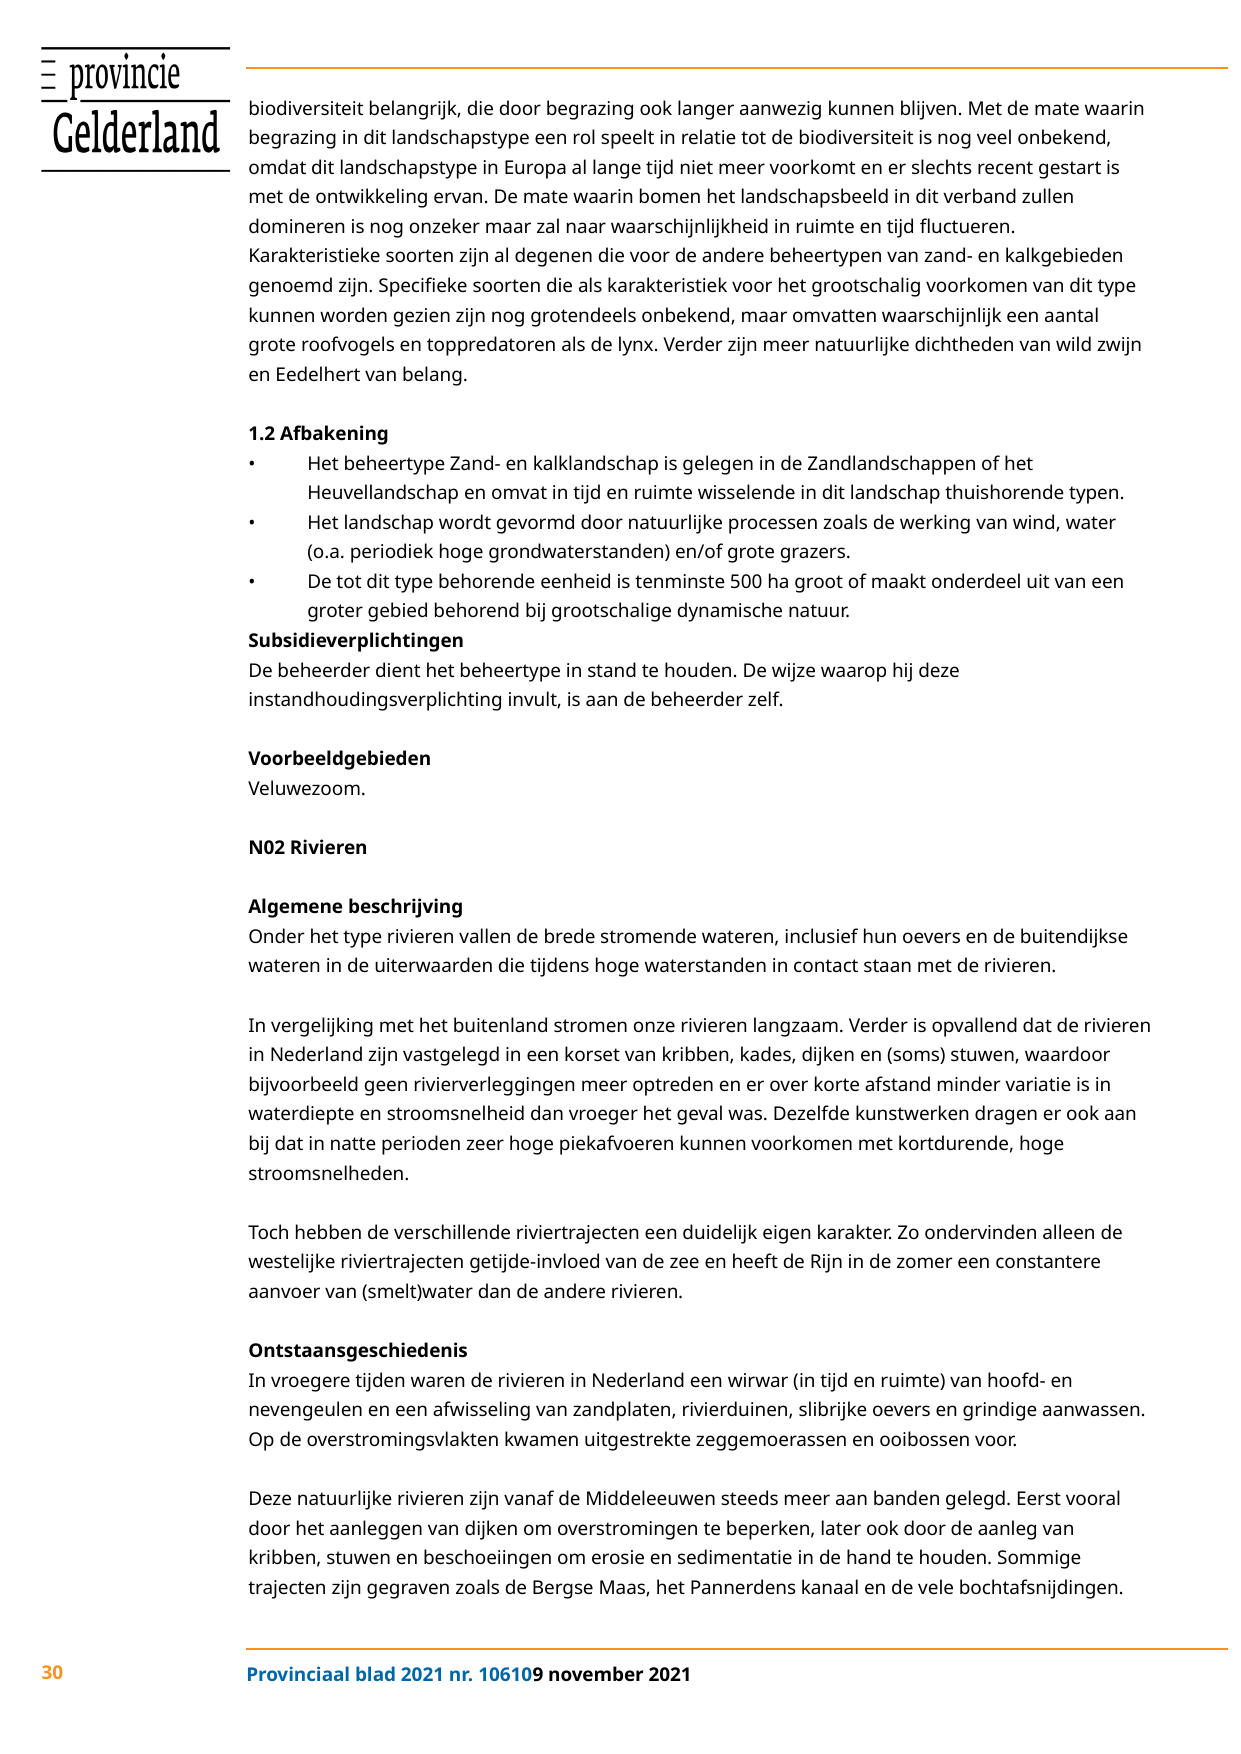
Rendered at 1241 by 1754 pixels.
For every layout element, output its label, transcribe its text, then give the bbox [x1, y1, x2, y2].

text Veluwezoom. [248, 775, 1152, 801]
text N02 Rivieren [248, 834, 1152, 860]
text Deze natuurlijke rivieren zijn vanaf de Middeleeuwen steeds meer aan banden gelegd. Eerst vooral door het aanleggen van dijken om overstromingen te beperken, later ook door de aanleg van kribben, stuwen en beschoeiingen om erosie en sedimentatie in de hand te houden. Sommige trajecten zijn gegraven zoals de Bergse Maas, het Pannerdens kanaal en de vele bochtafsnijdingen. [248, 1485, 1152, 1600]
text Toch hebben de verschillende riviertrajecten een duidelijk eigen karakter. Zo ondervinden alleen de westelijke riviertrajecten getijde-invloed van de zee en heeft de Rijn in de zomer een constantere aanvoer van (smelt)water dan de andere rivieren. [248, 1219, 1152, 1304]
text biodiversiteit belangrijk, die door begrazing ook langer aanwezig kunnen blijven. Met de mate waarin begrazing in dit landschapstype een rol speelt in relatie tot de biodiversiteit is nog veel onbekend, omdat dit landschapstype in Europa al lange tijd niet meer voorkomt en er slechts recent gestart is met de ontwikkeling ervan. De mate waarin bomen het landschapsbeeld in dit verband zullen domineren is nog onzeker maar zal naar waarschijnlijkheid in ruimte en tijd fluctueren. [248, 95, 1152, 239]
text Algemene beschrijving [248, 893, 1152, 919]
text Karakteristieke soorten zijn al degenen die voor de andere beheertypen van zand- en kalkgebieden genoemd zijn. Specifieke soorten die als karakteristiek voor het grootschalig voorkomen van dit type kunnen worden gezien zijn nog grotendeels onbekend, maar omvatten waarschijnlijk een aantal grote roofvogels en toppredatoren als de lynx. Verder zijn meer natuurlijke dichtheden van wild zwijn en Eedelhert van belang. [248, 243, 1152, 387]
text 1.2 Afbakening [248, 420, 1152, 446]
text In vergelijking met het buitenland stromen onze rivieren langzaam. Verder is opvallend dat de rivieren in Nederland zijn vastgelegd in een korset van kribben, kades, dijken en (soms) stuwen, waardoor bijvoorbeeld geen rivierverleggingen meer optreden en er over korte afstand minder variatie is in waterdiepte en stroomsnelheid dan vroeger het geval was. Dezelfde kunstwerken dragen er ook aan bij dat in natte perioden zeer hoge piekafvoeren kunnen voorkomen met kortdurende, hoge stroomsnelheden. [248, 1012, 1152, 1186]
list De tot dit type behorende eenheid is tenminste 500 ha groot of maakt onderdeel uit van een groter gebied behorend bij grootschalige dynamische natuur. [248, 568, 1152, 623]
text De beheerder dient het beheertype in stand te houden. De wijze waarop hij deze instandhoudingsverplichting invult, is aan de beheerder zelf. [248, 657, 1152, 712]
text Onder het type rivieren vallen de brede stromende wateren, inclusief hun oevers en de buitendijkse wateren in de uiterwaarden die tijdens hoge waterstanden in contact staan met de rivieren. [248, 923, 1152, 978]
list Het landschap wordt gevormd door natuurlijke processen zoals de werking van wind, water (o.a. periodiek hoge grondwaterstanden) en/of grote grazers. [248, 509, 1152, 564]
text In vroegere tijden waren de rivieren in Nederland een wirwar (in tijd en ruimte) van hoofd- en nevengeulen en een afwisseling van zandplaten, rivierduinen, slibrijke oevers en grindige aanwassen. Op de overstromingsvlakten kwamen uitgestrekte zeggemoerassen en ooibossen voor. [248, 1367, 1152, 1452]
text Ontstaansgeschiedenis [248, 1337, 1152, 1363]
text Subsidieverplichtingen [248, 627, 1152, 653]
list Het beheertype Zand- en kalklandschap is gelegen in de Zandlandschappen of het Heuvellandschap en omvat in tijd en ruimte wisselende in dit landschap thuishorende typen. [248, 450, 1152, 505]
picture [41, 47, 231, 172]
text Voorbeeldgebieden [248, 746, 1152, 771]
